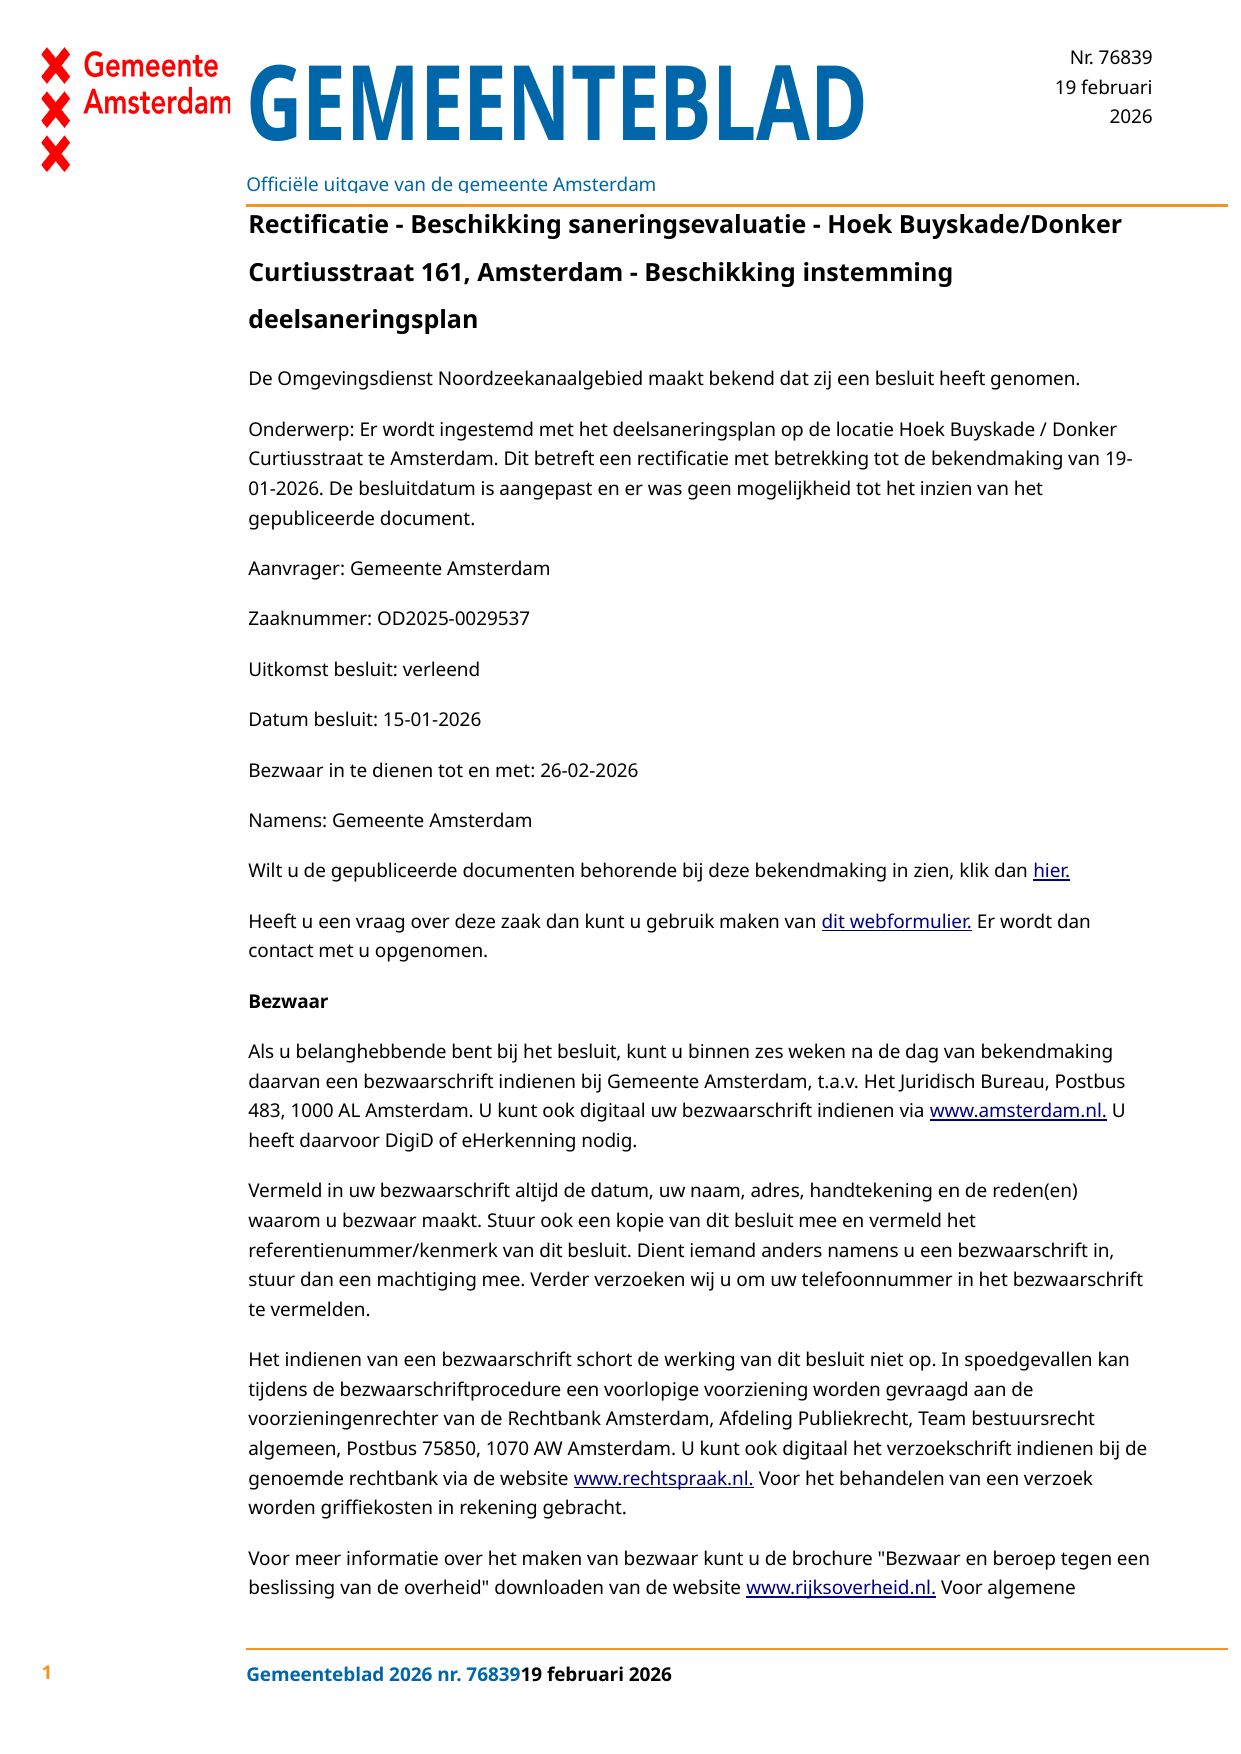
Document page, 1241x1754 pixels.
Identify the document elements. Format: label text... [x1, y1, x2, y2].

text De Omgevingsdienst Noordzeekanaalgebied maakt bekend dat zij een besluit heeft genomen. [248, 366, 1152, 391]
text Wilt u de gepubliceerde documenten behorende bij deze bekendmaking in zien, klik dan hier. [248, 858, 1152, 883]
text Vermeld in uw bezwaarschrift altijd de datum, uw naam, adres, handtekening en de reden(en) waarom u bezwaar maakt. Stuur ook een kopie van dit besluit mee en vermeld het referentienummer/kenmerk van dit besluit. Dient iemand anders namens u een bezwaarschrift in, stuur dan een machtiging mee. Verder verzoeken wij u om uw telefoonnummer in het bezwaarschrift te vermelden. [248, 1178, 1152, 1322]
text Rectificatie - Beschikking saneringsevaluatie - Hoek Buyskade/Donker Curtiusstraat 161, Amsterdam - Beschikking instemming deelsaneringsplan [248, 207, 1152, 336]
text Datum besluit: 15-01-2026 [248, 706, 1152, 732]
text Heeft u een vraag over deze zaak dan kunt u gebruik maken van dit webformulier. Er wordt dan contact met u opgenomen. [248, 908, 1152, 963]
text Bezwaar in te dienen tot en met: 26-02-2026 [248, 757, 1152, 782]
text Het indienen van een bezwaarschrift schort de werking van dit besluit niet op. In spoedgevallen kan tijdens de bezwaarschriftprocedure een voorlopige voorziening worden gevraagd aan de voorzieningenrechter van de Rechtbank Amsterdam, Afdeling Publiekrecht, Team bestuursrecht algemeen, Postbus 75850, 1070 AW Amsterdam. U kunt ook digitaal het verzoekschrift indienen bij de genoemde rechtbank via de website www.rechtspraak.nl. Voor het behandelen van een verzoek worden griffiekosten in rekening gebracht. [248, 1346, 1152, 1520]
text Voor meer informatie over het maken van bezwaar kunt u de brochure "Bezwaar en beroep tegen een beslissing van de overheid" downloaden van de website www.rijksoverheid.nl. Voor algemene [248, 1545, 1152, 1600]
text Zaaknummer: OD2025-0029537 [248, 606, 1152, 631]
text Aanvrager: Gemeente Amsterdam [248, 555, 1152, 581]
text Namens: Gemeente Amsterdam [248, 807, 1152, 833]
text Als u belanghebbende bent bij het besluit, kunt u binnen zes weken na de dag van bekendmaking daarvan een bezwaarschrift indienen bij Gemeente Amsterdam, t.a.v. Het Juridisch Bureau, Postbus 483, 1000 AL Amsterdam. U kunt ook digitaal uw bezwaarschrift indienen via www.amsterdam.nl. U heeft daarvoor DigiD of eHerkenning nodig. [248, 1038, 1152, 1153]
text Onderwerp: Er wordt ingestemd met het deelsaneringsplan op de locatie Hoek Buyskade / Donker Curtiusstraat te Amsterdam. Dit betreft een rectificatie met betrekking tot de bekendmaking van 19-01-2026. De besluitdatum is aangepast en er was geen mogelijkheid tot het inzien van het gepubliceerde document. [248, 416, 1152, 530]
text Bezwaar [248, 988, 1152, 1014]
picture [41, 47, 231, 172]
text Uitkomst besluit: verleend [248, 656, 1152, 682]
